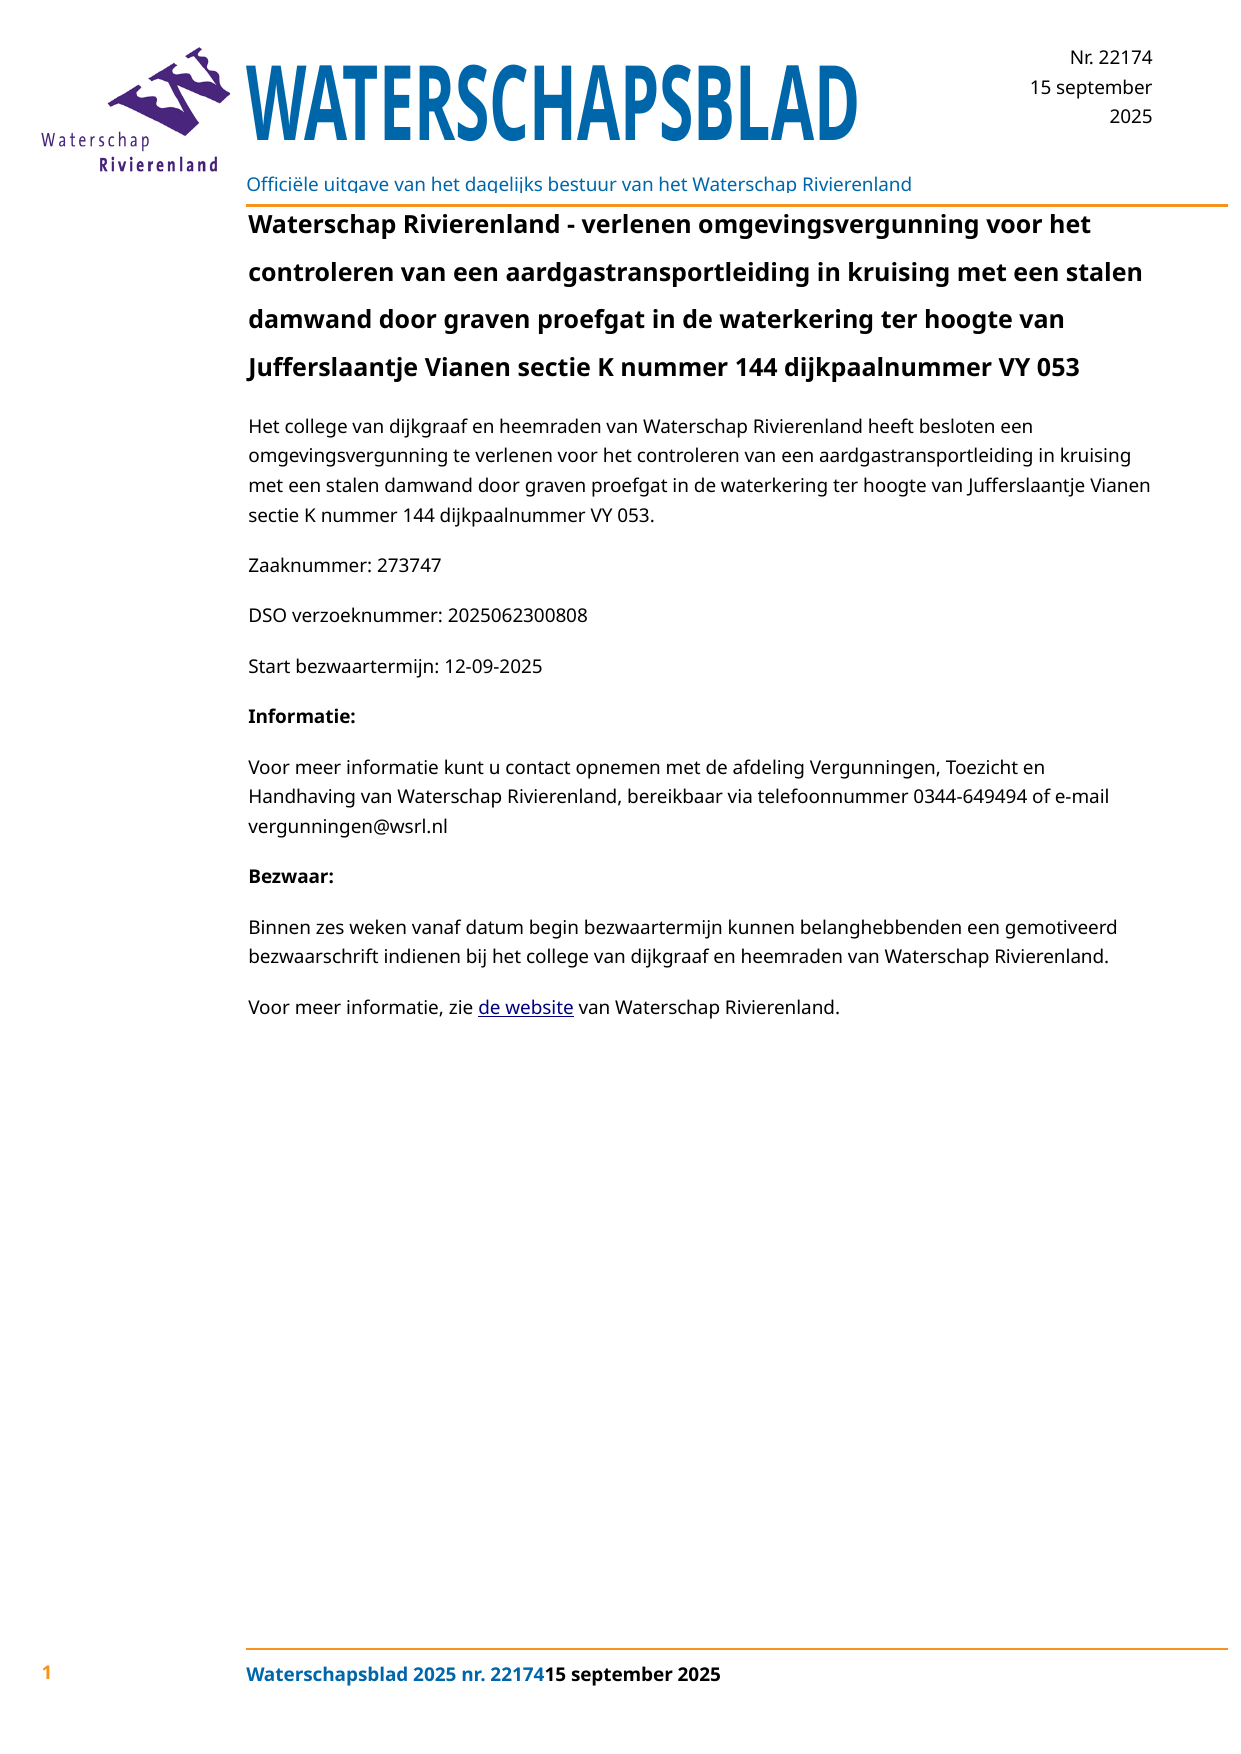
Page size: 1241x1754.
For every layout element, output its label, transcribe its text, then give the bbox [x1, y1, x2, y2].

text Informatie: [248, 703, 1152, 729]
text Voor meer informatie, zie de website van Waterschap Rivierenland. [248, 994, 1152, 1020]
text Zaaknummer: 273747 [248, 552, 1152, 578]
text Start bezwaartermijn: 12-09-2025 [248, 653, 1152, 679]
text DSO verzoeknummer: 2025062300808 [248, 603, 1152, 628]
text Binnen zes weken vanaf datum begin bezwaartermijn kunnen belanghebbenden een gemotiveerd bezwaarschrift indienen bij het college van dijkgraaf en heemraden van Waterschap Rivierenland. [248, 914, 1152, 969]
text Het college van dijkgraaf en heemraden van Waterschap Rivierenland heeft besloten een omgevingsvergunning te verlenen voor het controleren van een aardgastransportleiding in kruising met een stalen damwand door graven proefgat in de waterkering ter hoogte van Jufferslaantje Vianen sectie K nummer 144 dijkpaalnummer VY 053. [248, 413, 1152, 528]
text Waterschap Rivierenland - verlenen omgevingsvergunning voor het controleren van een aardgastransportleiding in kruising met een stalen damwand door graven proefgat in de waterkering ter hoogte van Jufferslaantje Vianen sectie K nummer 144 dijkpaalnummer VY 053 [248, 207, 1152, 384]
picture [41, 47, 231, 172]
text Voor meer informatie kunt u contact opnemen met de afdeling Vergunningen, Toezicht en Handhaving van Waterschap Rivierenland, bereikbaar via telefoonnummer 0344-649494 of e-mail vergunningen@wsrl.nl [248, 754, 1152, 839]
text Bezwaar: [248, 863, 1152, 889]
